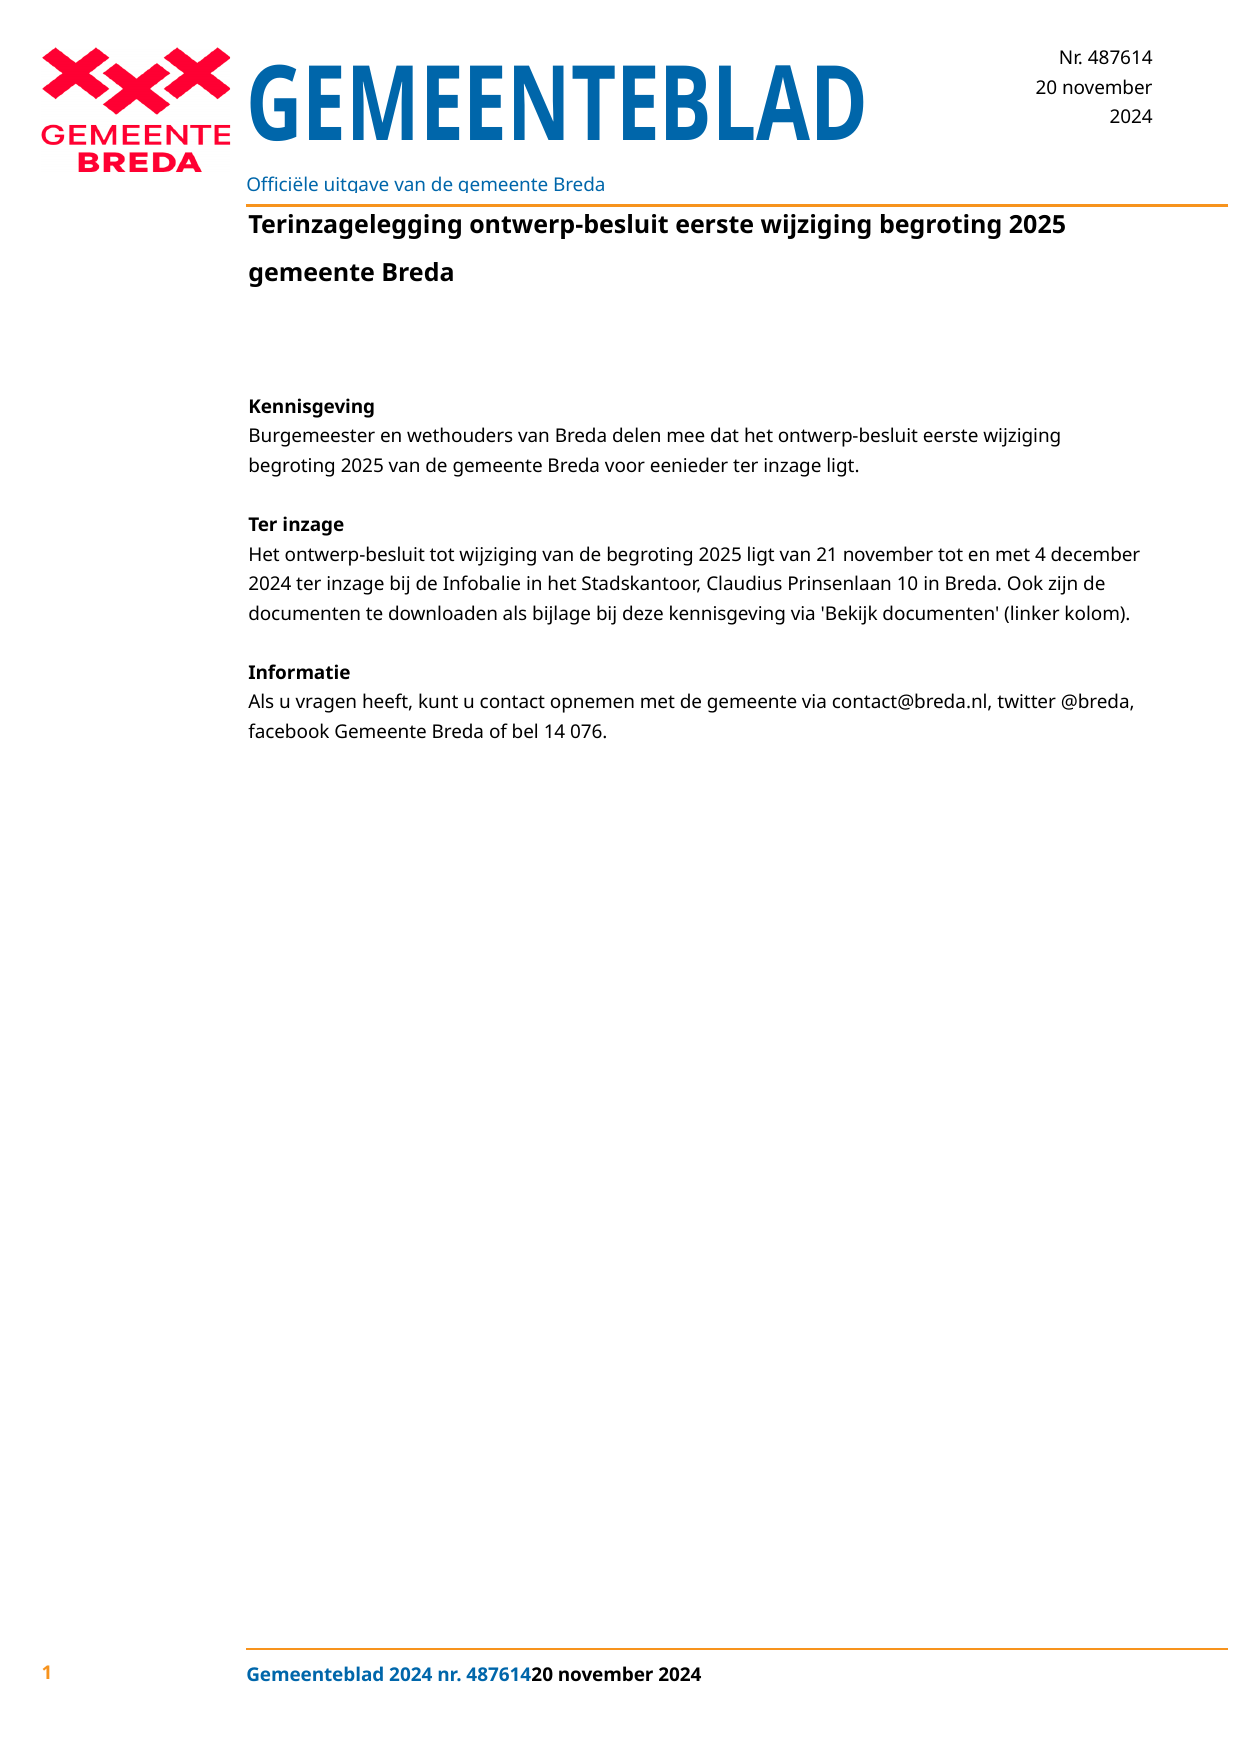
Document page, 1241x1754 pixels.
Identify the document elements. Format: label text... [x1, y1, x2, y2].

text Kennisgeving [248, 393, 1152, 419]
picture [41, 47, 231, 172]
text Burgemeester en wethouders van Breda delen mee dat het ontwerp-besluit eerste wijziging begroting 2025 van de gemeente Breda voor eenieder ter inzage ligt. [248, 422, 1152, 478]
text Het ontwerp-besluit tot wijziging van de begroting 2025 ligt van 21 november tot en met 4 december 2024 ter inzage bij de Infobalie in het Stadskantoor, Claudius Prinsenlaan 10 in Breda. Ook zijn de documenten te downloaden als bijlage bij deze kennisgeving via 'Bekijk documenten' (linker kolom). [248, 541, 1152, 626]
text Ter inzage [248, 511, 1152, 537]
text Als u vragen heeft, kunt u contact opnemen met de gemeente via contact@breda.nl, twitter @breda, facebook Gemeente Breda of bel 14 076. [248, 689, 1152, 744]
text Informatie [248, 659, 1152, 685]
text Terinzagelegging ontwerp-besluit eerste wijziging begroting 2025 gemeente Breda [248, 207, 1152, 288]
